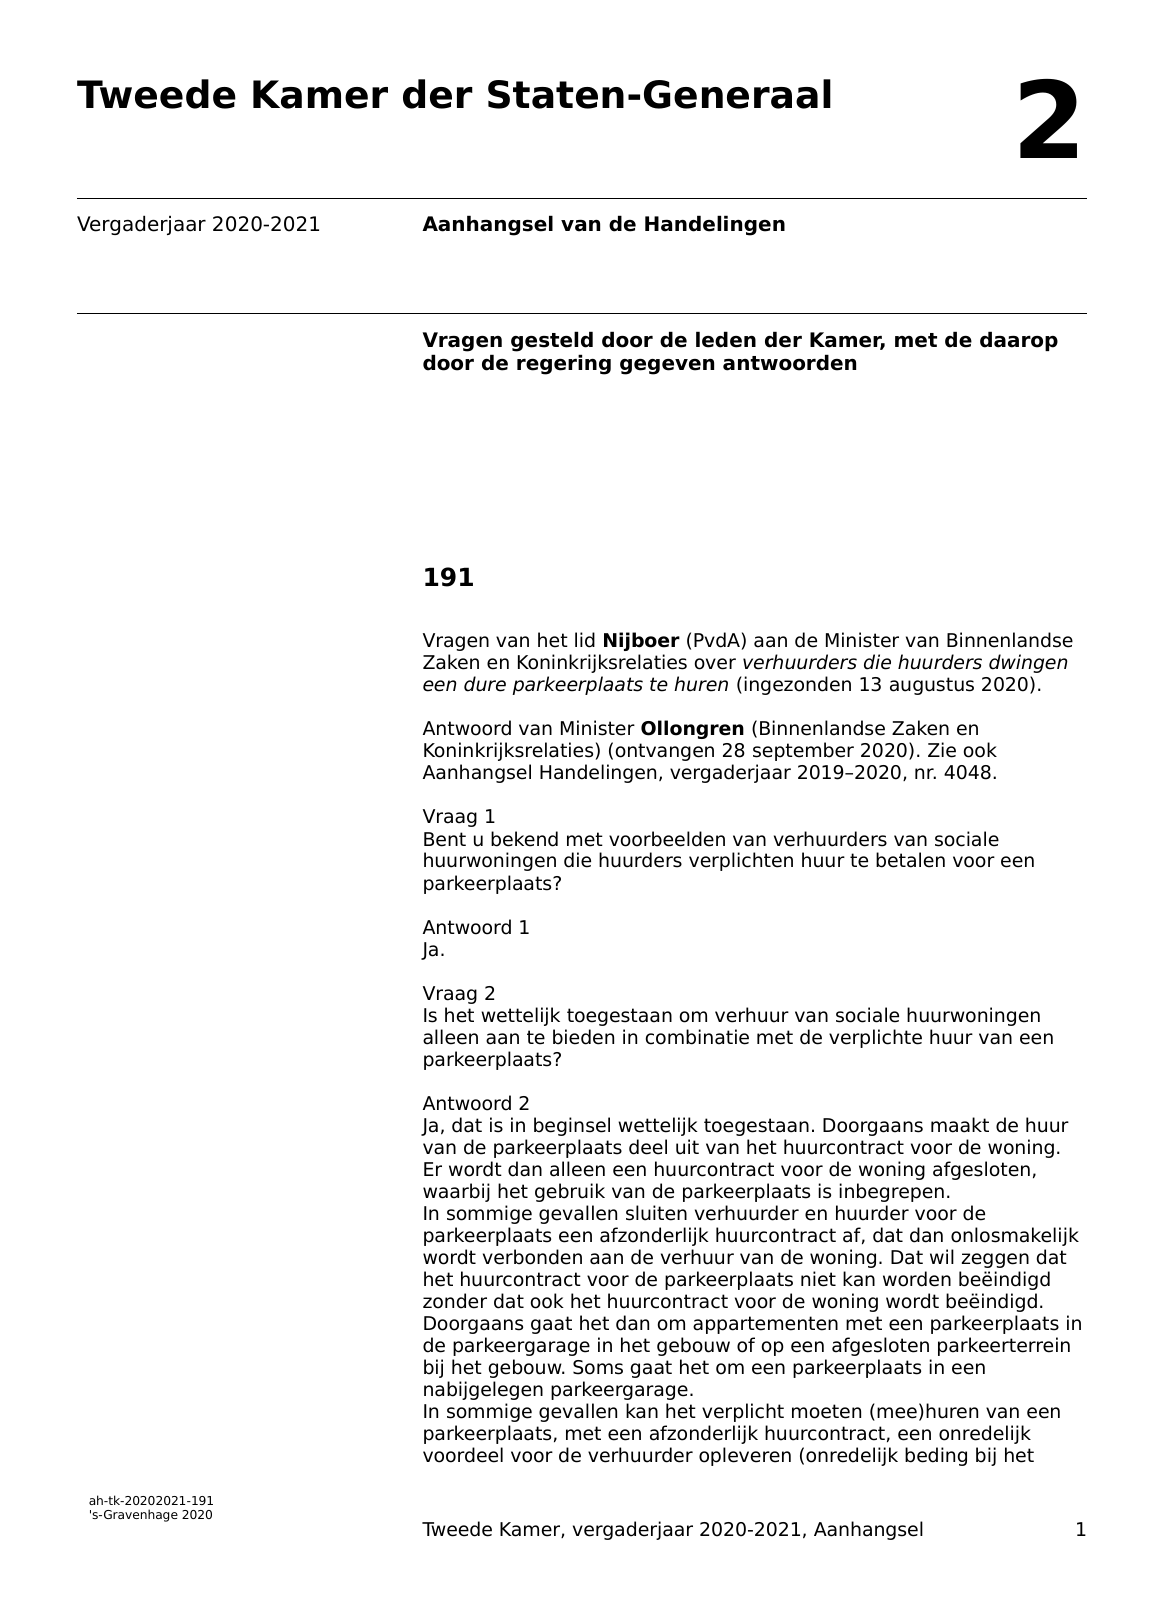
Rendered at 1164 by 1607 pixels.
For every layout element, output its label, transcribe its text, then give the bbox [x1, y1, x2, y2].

text Bent u bekend met voorbeelden van verhuurders van sociale huurwoningen die huurders verplichten huur te betalen voor een parkeerplaats? [422, 828, 1087, 894]
text Vraag 1 [422, 806, 1087, 828]
table_cell Vergaderjaar 2020-2021 [77, 199, 422, 313]
text Vraag 2 [422, 983, 1087, 1005]
table_cell [77, 314, 422, 375]
text Antwoord 2 [422, 1093, 1087, 1115]
text 's-Gravenhage 2020 [88, 1508, 323, 1522]
text Is het wettelijk toegestaan om verhuur van sociale huurwoningen alleen aan te bieden in combinatie met de verplichte huur van een parkeerplaats? [422, 1005, 1087, 1071]
text In sommige gevallen sluiten verhuurder en huurder voor de parkeerplaats een afzonderlijk huurcontract af, dat dan onlosmakelijk wordt verbonden aan de verhuur van de woning. Dat wil zeggen dat het huurcontract voor de parkeerplaats niet kan worden beëindigd zonder dat ook het huurcontract voor de woning wordt beëindigd. Doorgaans gaat het dan om appartementen met een parkeerplaats in de parkeergarage in het gebouw of op een afgesloten parkeerterrein bij het gebouw. Soms gaat het om een parkeerplaats in een nabijgelegen parkeergarage. [422, 1203, 1087, 1401]
text Antwoord van Minister Ollongren (Binnenlandse Zaken en Koninkrijksrelaties) (ontvangen 28 september 2020). Zie ook Aanhangsel Handelingen, vergaderjaar 2019–2020, nr. 4048. [422, 718, 1087, 784]
text Ja, dat is in beginsel wettelijk toegestaan. Doorgaans maakt de huur van de parkeerplaats deel uit van het huurcontract voor de woning. Er wordt dan alleen een huurcontract voor de woning afgesloten, waarbij het gebruik van de parkeerplaats is inbegrepen. [422, 1115, 1087, 1203]
table_cell Vragen gesteld door de leden der Kamer, met de daarop door de regering gegeven antwoorden [422, 314, 1087, 375]
table_header 2 [886, 59, 1087, 198]
text Vragen van het lid Nijboer (PvdA) aan de Minister van Binnenlandse Zaken en Koninkrijksrelaties over verhuurders die huurders dwingen een dure parkeerplaats te huren (ingezonden 13 augustus 2020). [422, 630, 1087, 696]
text Antwoord 1 [422, 917, 1087, 938]
text Ja. [422, 938, 1087, 961]
text In sommige gevallen kan het verplicht moeten (mee)huren van een parkeerplaats, met een afzonderlijk huurcontract, een onredelijk voordeel voor de verhuurder opleveren (onredelijk beding bij het [422, 1401, 1087, 1466]
text 191 [422, 563, 1087, 592]
text ah-tk-20202021-191 [88, 1494, 323, 1508]
table_header Tweede Kamer der Staten-Generaal [77, 59, 886, 198]
table_cell Aanhangsel van de Handelingen [422, 199, 1087, 313]
